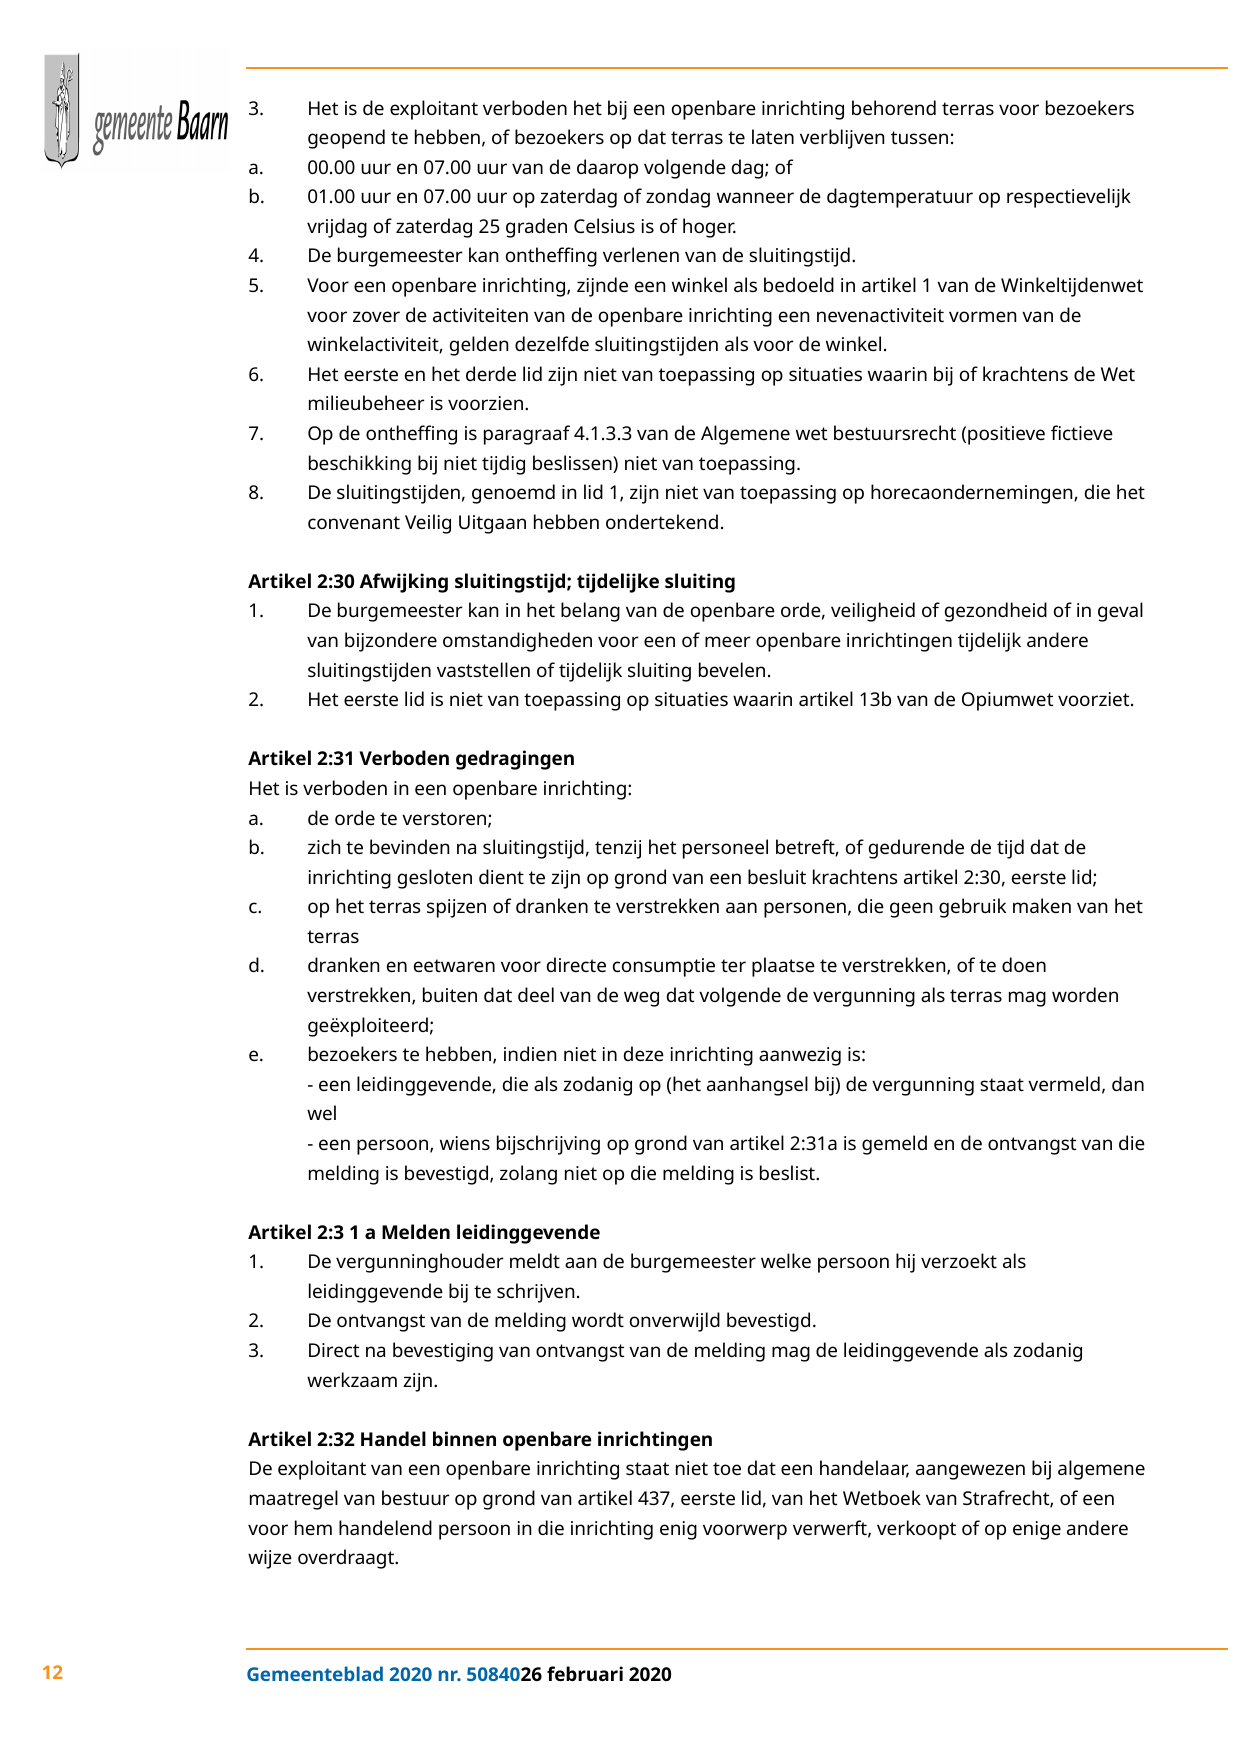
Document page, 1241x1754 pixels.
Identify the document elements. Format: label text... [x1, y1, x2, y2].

list De ontvangst van de melding wordt onverwijld bevestigd. [248, 1308, 1152, 1333]
list Voor een openbare inrichting, zijnde een winkel als bedoeld in artikel 1 van de Winkeltijdenwet voor zover de activiteiten van de openbare inrichting een nevenactiviteit vormen van de winkelactiviteit, gelden dezelfde sluitingstijden als voor de winkel. [248, 272, 1152, 357]
text Artikel 2:3 1 a Melden leidinggevende [248, 1219, 1152, 1245]
list De burgemeester kan ontheffing verlenen van de sluitingstijd. [248, 243, 1152, 268]
list De burgemeester kan in het belang van de openbare orde, veiligheid of gezondheid of in geval van bijzondere omstandigheden voor een of meer openbare inrichtingen tijdelijk andere sluitingstijden vaststellen of tijdelijk sluiting bevelen. [248, 598, 1152, 683]
text Artikel 2:32 Handel binnen openbare inrichtingen [248, 1426, 1152, 1452]
list 00.00 uur en 07.00 uur van de daarop volgende dag; of [248, 154, 1152, 180]
list Op de ontheffing is paragraaf 4.1.3.3 van de Algemene wet bestuursrecht (positieve fictieve beschikking bij niet tijdig beslissen) niet van toepassing. [248, 420, 1152, 476]
list zich te bevinden na sluitingstijd, tenzij het personeel betreft, of gedurende de tijd dat de inrichting gesloten dient te zijn op grond van een besluit krachtens artikel 2:30, eerste lid; [248, 834, 1152, 890]
list dranken en eetwaren voor directe consumptie ter plaatse te verstrekken, of te doen verstrekken, buiten dat deel van de weg dat volgende de vergunning als terras mag worden geëxploiteerd; [248, 953, 1152, 1038]
text Artikel 2:31 Verboden gedragingen [248, 746, 1152, 771]
text Artikel 2:30 Afwijking sluitingstijd; tijdelijke sluiting [248, 568, 1152, 594]
list De sluitingstijden, genoemd in lid 1, zijn niet van toepassing op horecaondernemingen, die het convenant Veilig Uitgaan hebben ondertekend. [248, 479, 1152, 535]
list - een leidinggevende, die als zodanig op (het aanhangsel bij) de vergunning staat vermeld, dan wel [248, 1071, 1152, 1126]
list Het is de exploitant verboden het bij een openbare inrichting behorend terras voor bezoekers geopend te hebben, of bezoekers op dat terras te laten verblijven tussen: [248, 95, 1152, 150]
list bezoekers te hebben, indien niet in deze inrichting aanwezig is: [248, 1041, 1152, 1067]
list De vergunninghouder meldt aan de burgemeester welke persoon hij verzoekt als leidinggevende bij te schrijven. [248, 1248, 1152, 1304]
list Het eerste en het derde lid zijn niet van toepassing op situaties waarin bij of krachtens de Wet milieubeheer is voorzien. [248, 361, 1152, 416]
list - een persoon, wiens bijschrijving op grond van artikel 2:31a is gemeld en de ontvangst van die melding is bevestigd, zolang niet op die melding is beslist. [248, 1130, 1152, 1186]
text Het is verboden in een openbare inrichting: [248, 775, 1152, 801]
text De exploitant van een openbare inrichting staat niet toe dat een handelaar, aangewezen bij algemene maatregel van bestuur op grond van artikel 437, eerste lid, van het Wetboek van Strafrecht, of een voor hem handelend persoon in die inrichting enig voorwerp verwerft, verkoopt of op enige andere wijze overdraagt. [248, 1456, 1152, 1570]
picture [41, 47, 231, 172]
list Direct na bevestiging van ontvangst van de melding mag de leidinggevende als zodanig werkzaam zijn. [248, 1337, 1152, 1393]
list op het terras spijzen of dranken te verstrekken aan personen, die geen gebruik maken van het terras [248, 893, 1152, 949]
list de orde te verstoren; [248, 805, 1152, 831]
list Het eerste lid is niet van toepassing op situaties waarin artikel 13b van de Opiumwet voorziet. [248, 686, 1152, 712]
list 01.00 uur en 07.00 uur op zaterdag of zondag wanneer de dagtemperatuur op respectievelijk vrijdag of zaterdag 25 graden Celsius is of hoger. [248, 183, 1152, 239]
